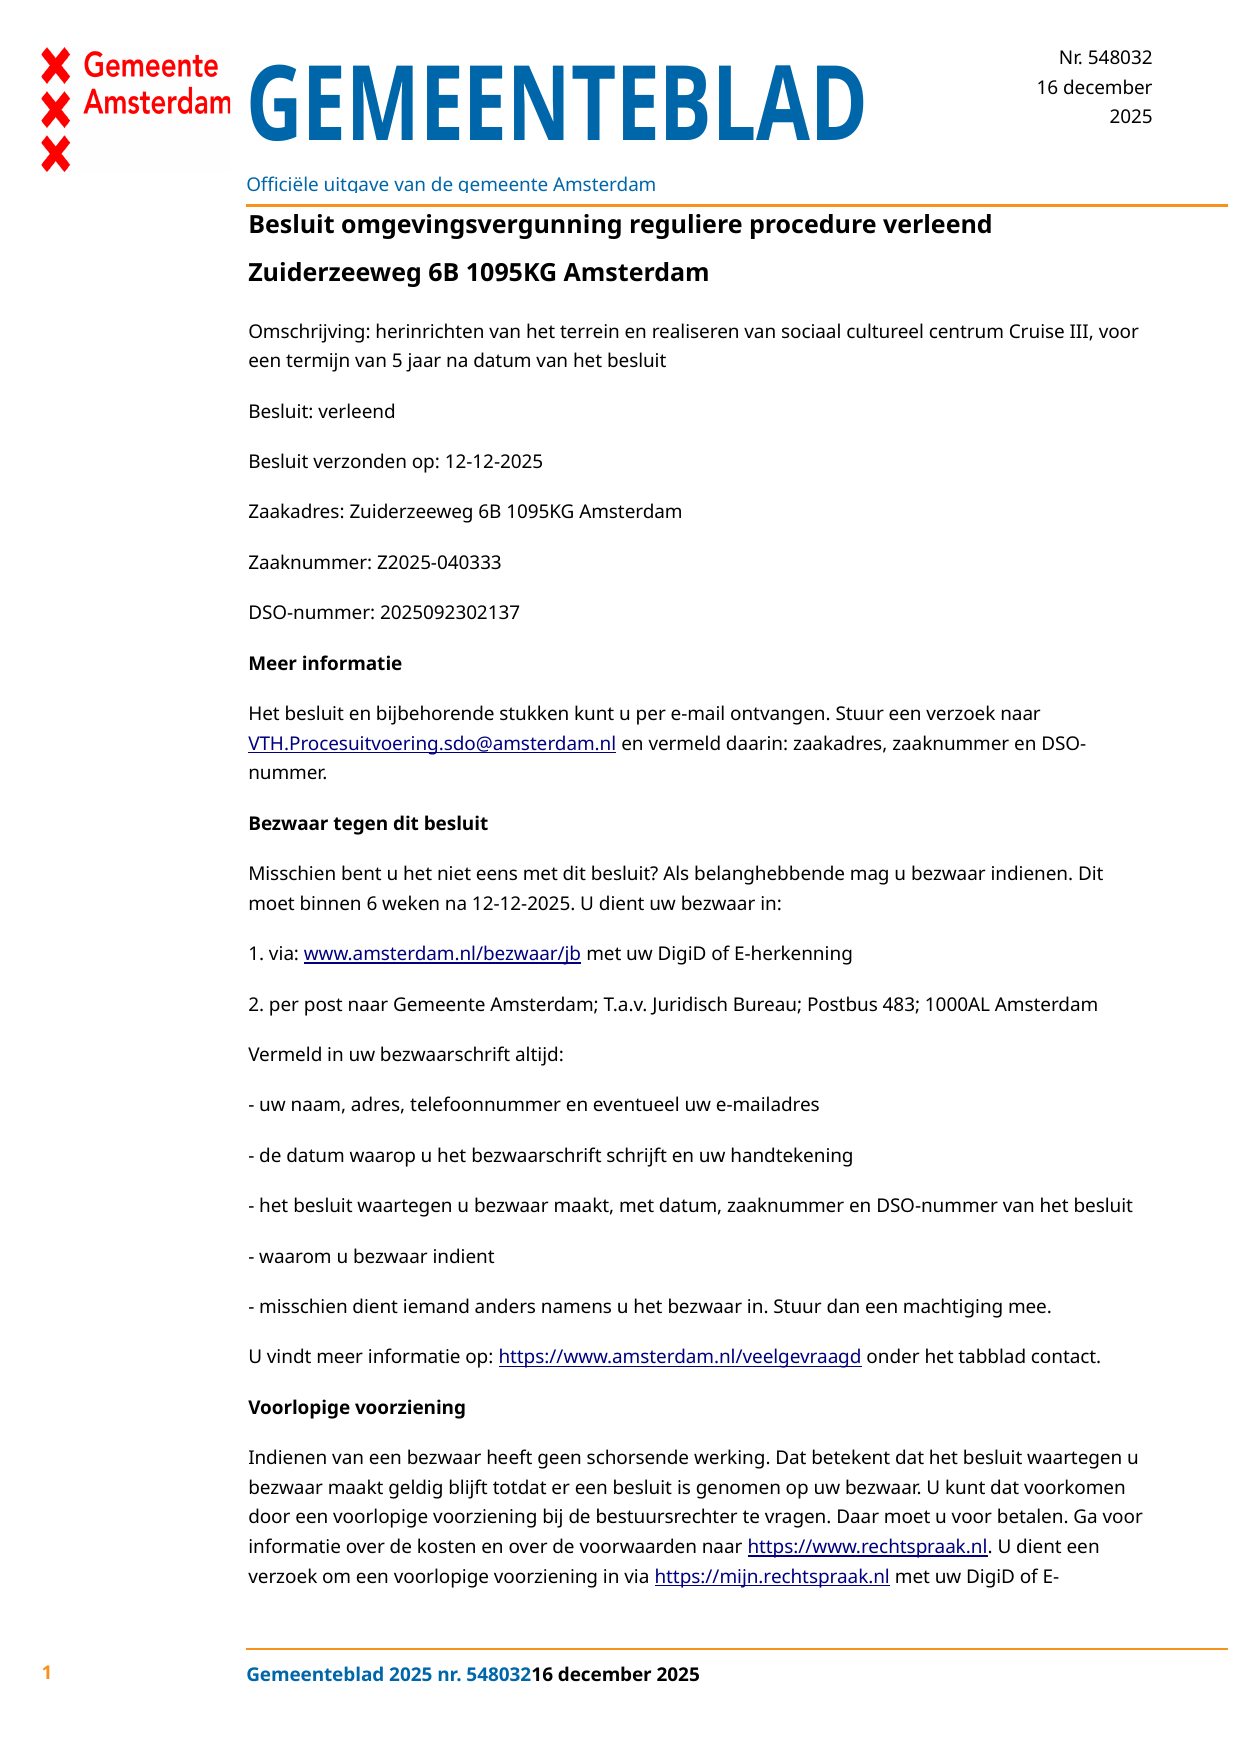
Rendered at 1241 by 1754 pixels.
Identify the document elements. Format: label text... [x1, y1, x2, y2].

picture [41, 47, 231, 172]
text Besluit verzonden op: 12-12-2025 [248, 448, 1152, 474]
text Vermeld in uw bezwaarschrift altijd: [248, 1041, 1152, 1067]
text 2. per post naar Gemeente Amsterdam; T.a.v. Juridisch Bureau; Postbus 483; 1000AL Amsterdam [248, 991, 1152, 1017]
text 1. via: www.amsterdam.nl/bezwaar/jb met uw DigiD of E-herkenning [248, 940, 1152, 966]
text Voorlopige voorziening [248, 1394, 1152, 1420]
text Het besluit en bijbehorende stukken kunt u per e-mail ontvangen. Stuur een verzoek naar VTH.Procesuitvoering.sdo@amsterdam.nl en vermeld daarin: zaakadres, zaaknummer en DSO-nummer. [248, 700, 1152, 785]
text - misschien dient iemand anders namens u het bezwaar in. Stuur dan een machtiging mee. [248, 1293, 1152, 1319]
text Omschrijving: herinrichten van het terrein en realiseren van sociaal cultureel centrum Cruise III, voor een termijn van 5 jaar na datum van het besluit [248, 318, 1152, 373]
text Indienen van een bezwaar heeft geen schorsende werking. Dat betekent dat het besluit waartegen u bezwaar maakt geldig blijft totdat er een besluit is genomen op uw bezwaar. U kunt dat voorkomen door een voorlopige voorziening bij de bestuursrechter te vragen. Daar moet u voor betalen. Ga voor informatie over de kosten en over de voorwaarden naar https://www.rechtspraak.nl. U dient een verzoek om een voorlopige voorziening in via https://mijn.rechtspraak.nl met uw DigiD of E- [248, 1444, 1152, 1589]
text Besluit omgevingsvergunning reguliere procedure verleend Zuiderzeeweg 6B 1095KG Amsterdam [248, 207, 1152, 288]
text - waarom u bezwaar indient [248, 1243, 1152, 1269]
text Zaaknummer: Z2025-040333 [248, 549, 1152, 575]
text - de datum waarop u het bezwaarschrift schrijft en uw handtekening [248, 1142, 1152, 1168]
text U vindt meer informatie op: https://www.amsterdam.nl/veelgevraagd onder het tabblad contact. [248, 1344, 1152, 1369]
text Besluit: verleend [248, 398, 1152, 424]
text Bezwaar tegen dit besluit [248, 810, 1152, 836]
text - het besluit waartegen u bezwaar maakt, met datum, zaaknummer en DSO-nummer van het besluit [248, 1192, 1152, 1218]
text Zaakadres: Zuiderzeeweg 6B 1095KG Amsterdam [248, 499, 1152, 524]
text Misschien bent u het niet eens met dit besluit? Als belanghebbende mag u bezwaar indienen. Dit moet binnen 6 weken na 12-12-2025. U dient uw bezwaar in: [248, 860, 1152, 916]
text Meer informatie [248, 650, 1152, 676]
text - uw naam, adres, telefoonnummer en eventueel uw e-mailadres [248, 1092, 1152, 1117]
text DSO-nummer: 2025092302137 [248, 599, 1152, 625]
